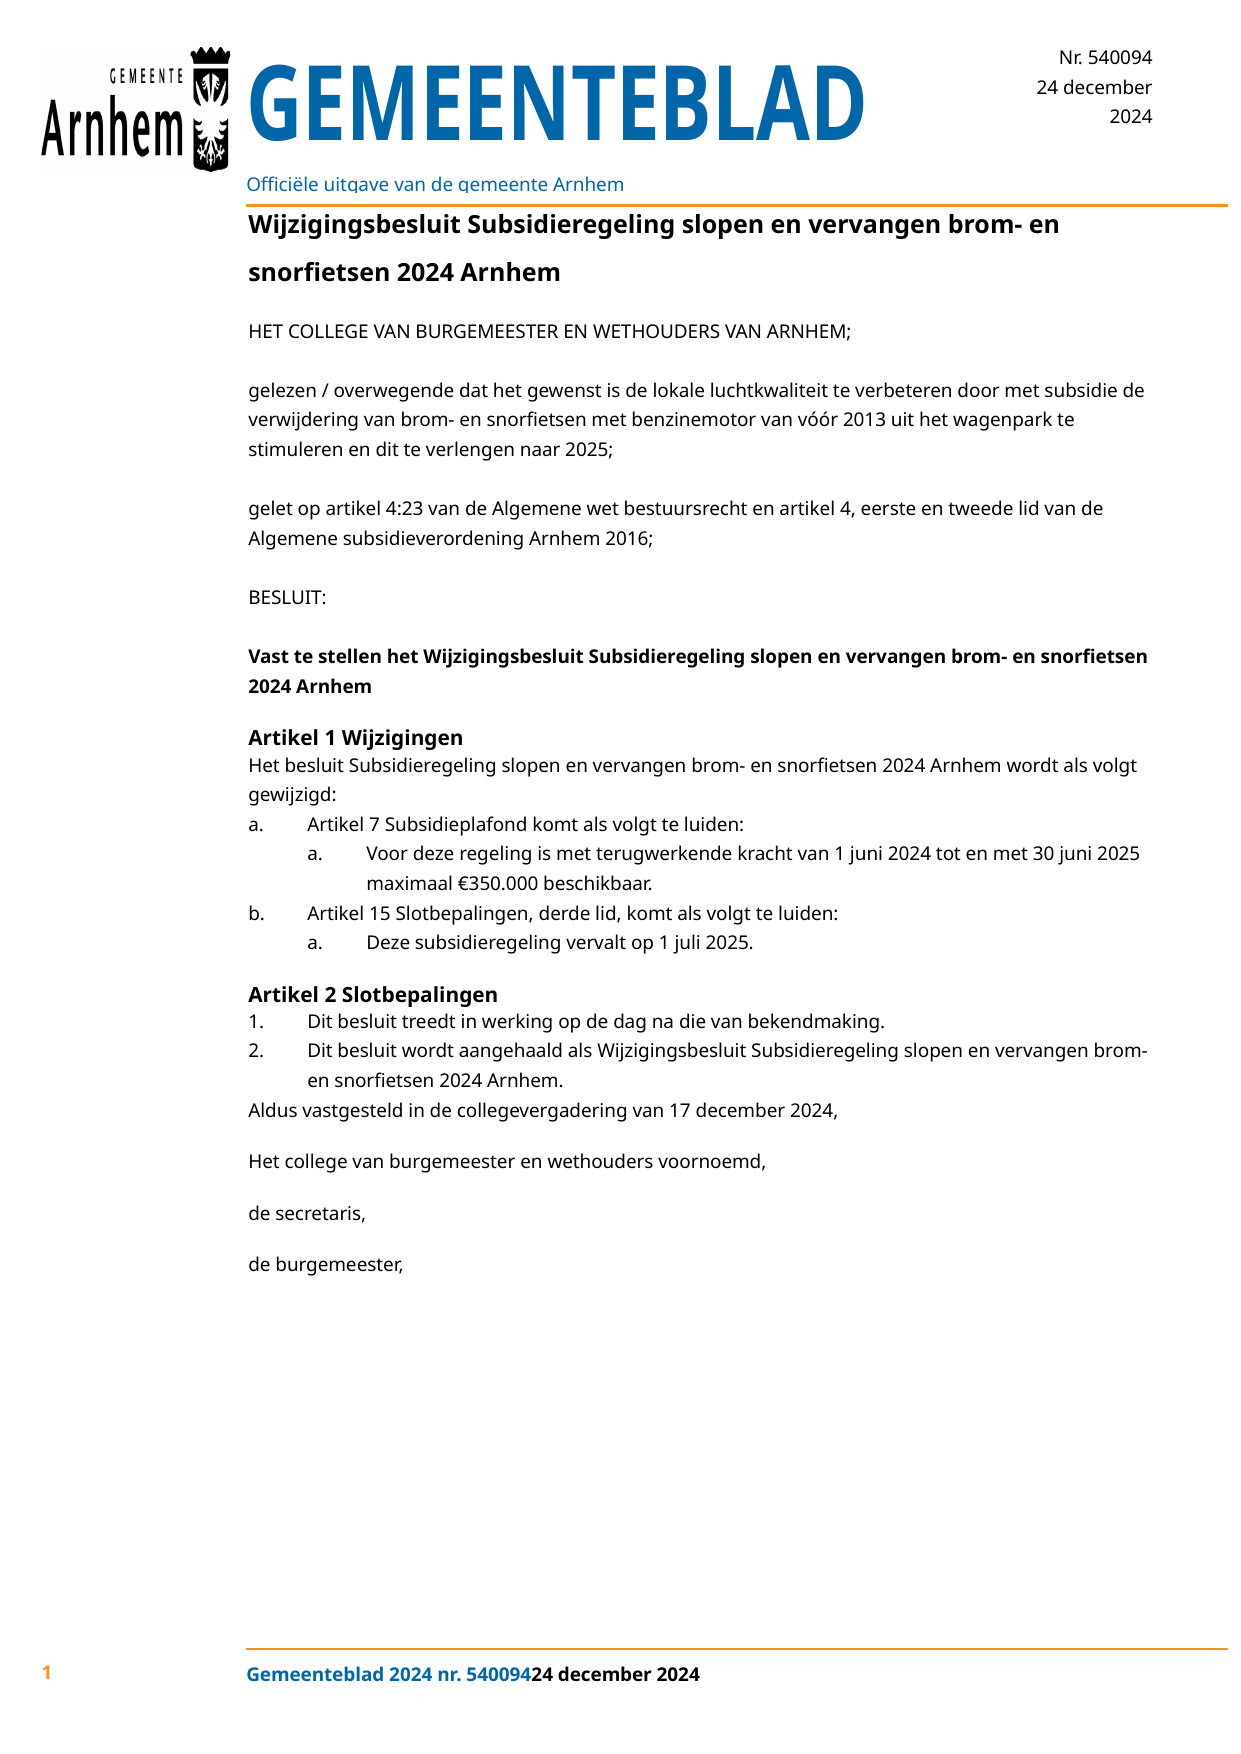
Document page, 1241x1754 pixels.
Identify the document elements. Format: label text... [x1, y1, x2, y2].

text Het besluit Subsidieregeling slopen en vervangen brom- en snorfietsen 2024 Arnhem wordt als volgt gewijzigd: [248, 752, 1152, 807]
text de burgemeester, [248, 1251, 1152, 1277]
list Artikel 7 Subsidieplafond komt als volgt te luiden: [248, 811, 1152, 837]
list Dit besluit treedt in werking op de dag na die van bekendmaking. [248, 1008, 1152, 1034]
text Artikel 2 Slotbepalingen [248, 980, 1152, 1008]
picture [41, 47, 231, 172]
list Deze subsidieregeling vervalt op 1 juli 2025. [307, 929, 1152, 955]
text Vast te stellen het Wijzigingsbesluit Subsidieregeling slopen en vervangen brom- en snorfietsen 2024 Arnhem [248, 643, 1152, 699]
text HET COLLEGE VAN BURGEMEESTER EN WETHOUDERS VAN ARNHEM; [248, 318, 1152, 344]
text Aldus vastgesteld in de collegevergadering van 17 december 2024, [248, 1097, 1152, 1123]
text Artikel 1 Wijzigingen [248, 723, 1152, 752]
list Dit besluit wordt aangehaald als Wijzigingsbesluit Subsidieregeling slopen en vervangen brom- en snorfietsen 2024 Arnhem. [248, 1038, 1152, 1093]
text BESLUIT: [248, 584, 1152, 610]
text Het college van burgemeester en wethouders voornoemd, [248, 1148, 1152, 1174]
text Wijzigingsbesluit Subsidieregeling slopen en vervangen brom- en snorfietsen 2024 Arnhem [248, 207, 1152, 288]
text gelezen / overwegende dat het gewenst is de lokale luchtkwaliteit te verbeteren door met subsidie de verwijdering van brom- en snorfietsen met benzinemotor van vóór 2013 uit het wagenpark te stimuleren en dit te verlengen naar 2025; [248, 377, 1152, 462]
list Artikel 15 Slotbepalingen, derde lid, komt als volgt te luiden: [248, 900, 1152, 925]
text de secretaris, [248, 1200, 1152, 1226]
text gelet op artikel 4:23 van de Algemene wet bestuursrecht en artikel 4, eerste en tweede lid van de Algemene subsidieverordening Arnhem 2016; [248, 495, 1152, 551]
list Voor deze regeling is met terugwerkende kracht van 1 juni 2024 tot en met 30 juni 2025 maximaal €350.000 beschikbaar. [307, 841, 1152, 896]
